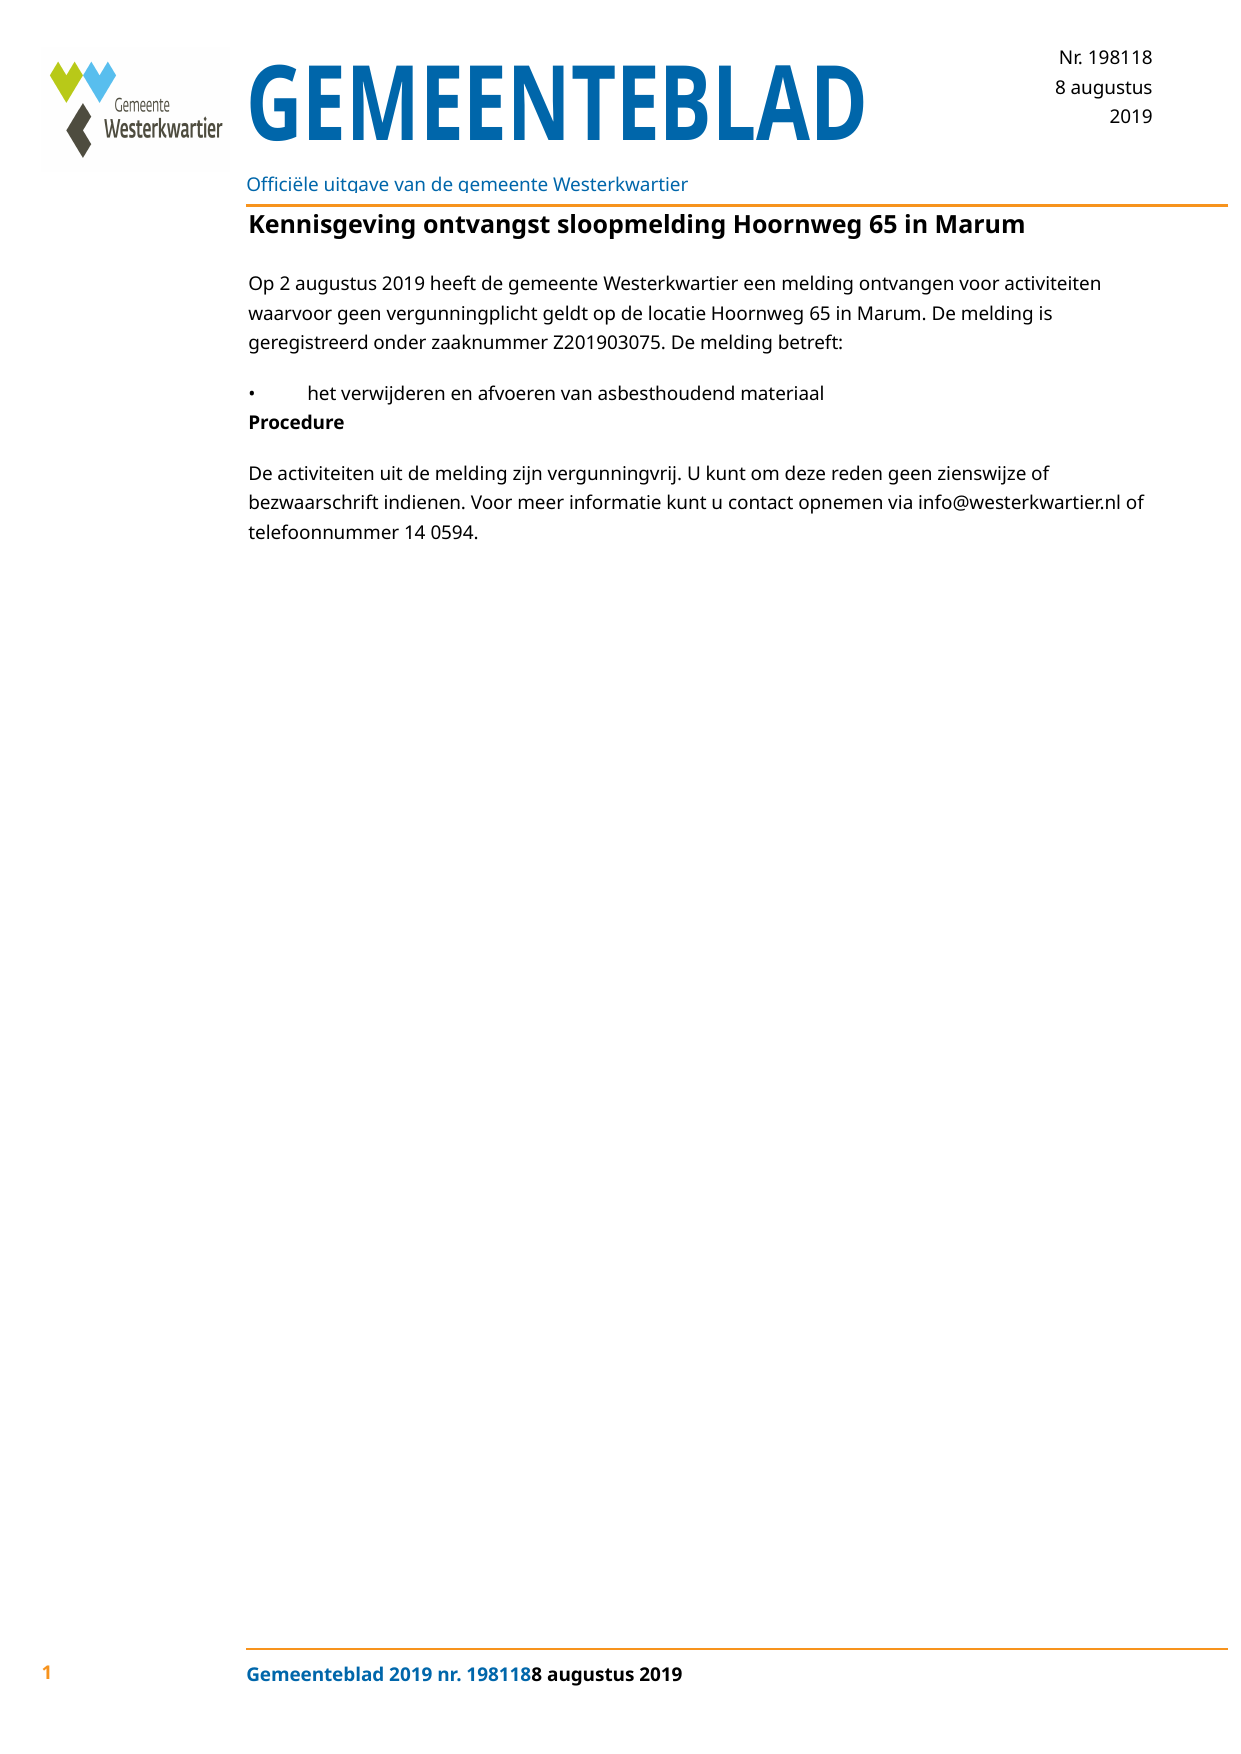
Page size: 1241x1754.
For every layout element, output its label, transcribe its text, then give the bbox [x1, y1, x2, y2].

text Op 2 augustus 2019 heeft de gemeente Westerkwartier een melding ontvangen voor activiteiten waarvoor geen vergunningplicht geldt op de locatie Hoornweg 65 in Marum. De melding is geregistreerd onder zaaknummer Z201903075. De melding betreft: [248, 270, 1152, 355]
text Kennisgeving ontvangst sloopmelding Hoornweg 65 in Marum [248, 207, 1152, 241]
text De activiteiten uit de melding zijn vergunningvrij. U kunt om deze reden geen zienswijze of bezwaarschrift indienen. Voor meer informatie kunt u contact opnemen via info@westerkwartier.nl of telefoonnummer 14 0594. [248, 460, 1152, 545]
picture [41, 47, 231, 172]
list het verwijderen en afvoeren van asbesthoudend materiaal [248, 380, 1152, 406]
text Procedure [248, 409, 1152, 435]
